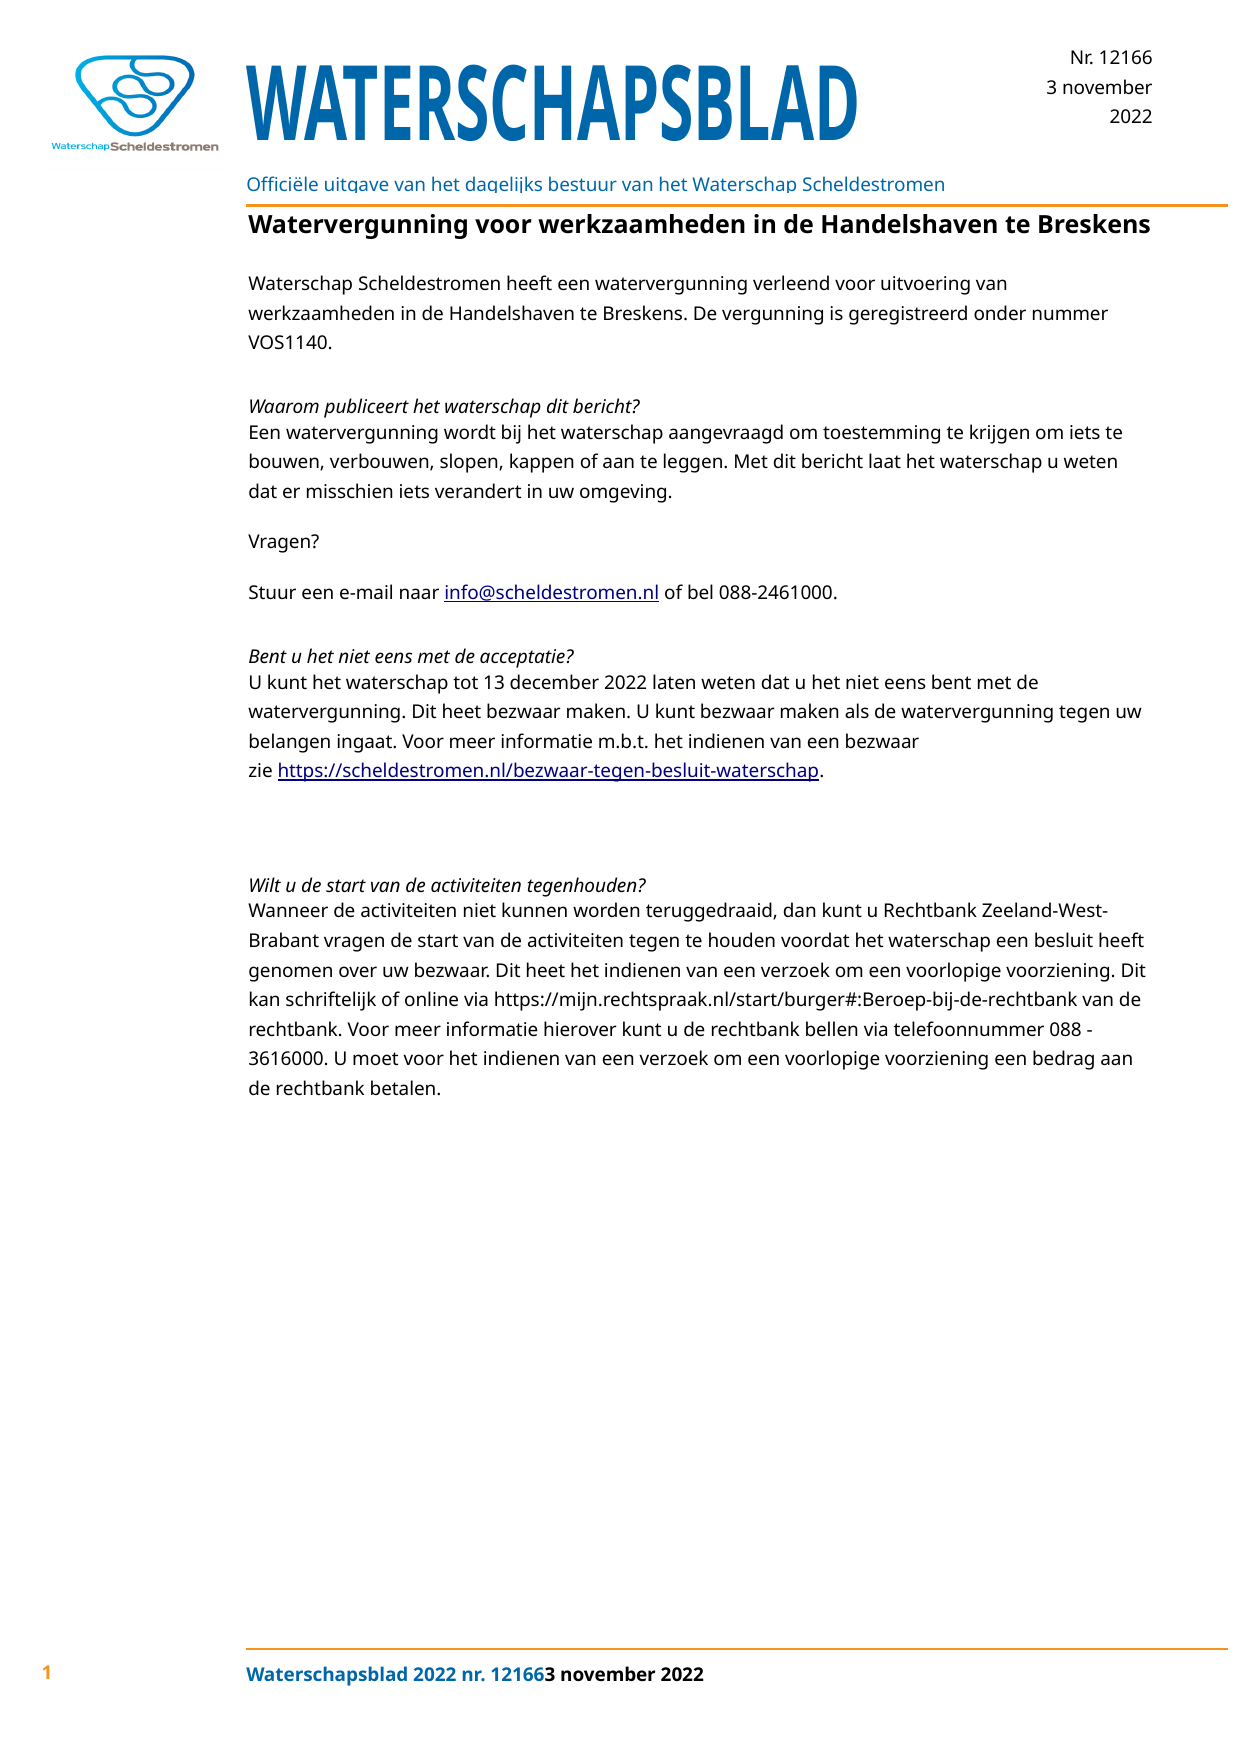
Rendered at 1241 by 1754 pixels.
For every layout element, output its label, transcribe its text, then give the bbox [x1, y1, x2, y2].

text Een watervergunning wordt bij het waterschap aangevraagd om toestemming te krijgen om iets te bouwen, verbouwen, slopen, kappen of aan te leggen. Met dit bericht laat het waterschap u weten dat er misschien iets verandert in uw omgeving. [248, 419, 1152, 504]
text Stuur een e-mail naar info@scheldestromen.nl of bel 088-2461000. [248, 579, 1152, 605]
text U kunt het waterschap tot 13 december 2022 laten weten dat u het niet eens bent met de watervergunning. Dit heet bezwaar maken. U kunt bezwaar maken als de watervergunning tegen uw belangen ingaat. Voor meer informatie m.b.t. het indienen van een bezwaar zie https://scheldestromen.nl/bezwaar-tegen-besluit-waterschap. [248, 669, 1152, 783]
picture [41, 47, 231, 172]
text Bent u het niet eens met de acceptatie? [248, 643, 1152, 669]
text Watervergunning voor werkzaamheden in de Handelshaven te Breskens [248, 207, 1152, 241]
text Vragen? [248, 529, 1152, 554]
text Wilt u de start van de activiteiten tegenhouden? [248, 872, 1152, 898]
text Wanneer de activiteiten niet kunnen worden teruggedraaid, dan kunt u Rechtbank Zeeland-West-Brabant vragen de start van de activiteiten tegen te houden voordat het waterschap een besluit heeft genomen over uw bezwaar. Dit heet het indienen van een verzoek om een voorlopige voorziening. Dit kan schriftelijk of online via https://mijn.rechtspraak.nl/start/burger#:Beroep-bij-de-rechtbank van de rechtbank. Voor meer informatie hierover kunt u de rechtbank bellen via telefoonnummer 088 - 3616000. U moet voor het indienen van een verzoek om een voorlopige voorziening een bedrag aan de rechtbank betalen. [248, 898, 1152, 1101]
text Waarom publiceert het waterschap dit bericht? [248, 393, 1152, 419]
text Waterschap Scheldestromen heeft een watervergunning verleend voor uitvoering van werkzaamheden in de Handelshaven te Breskens. De vergunning is geregistreerd onder nummer VOS1140. [248, 270, 1152, 355]
